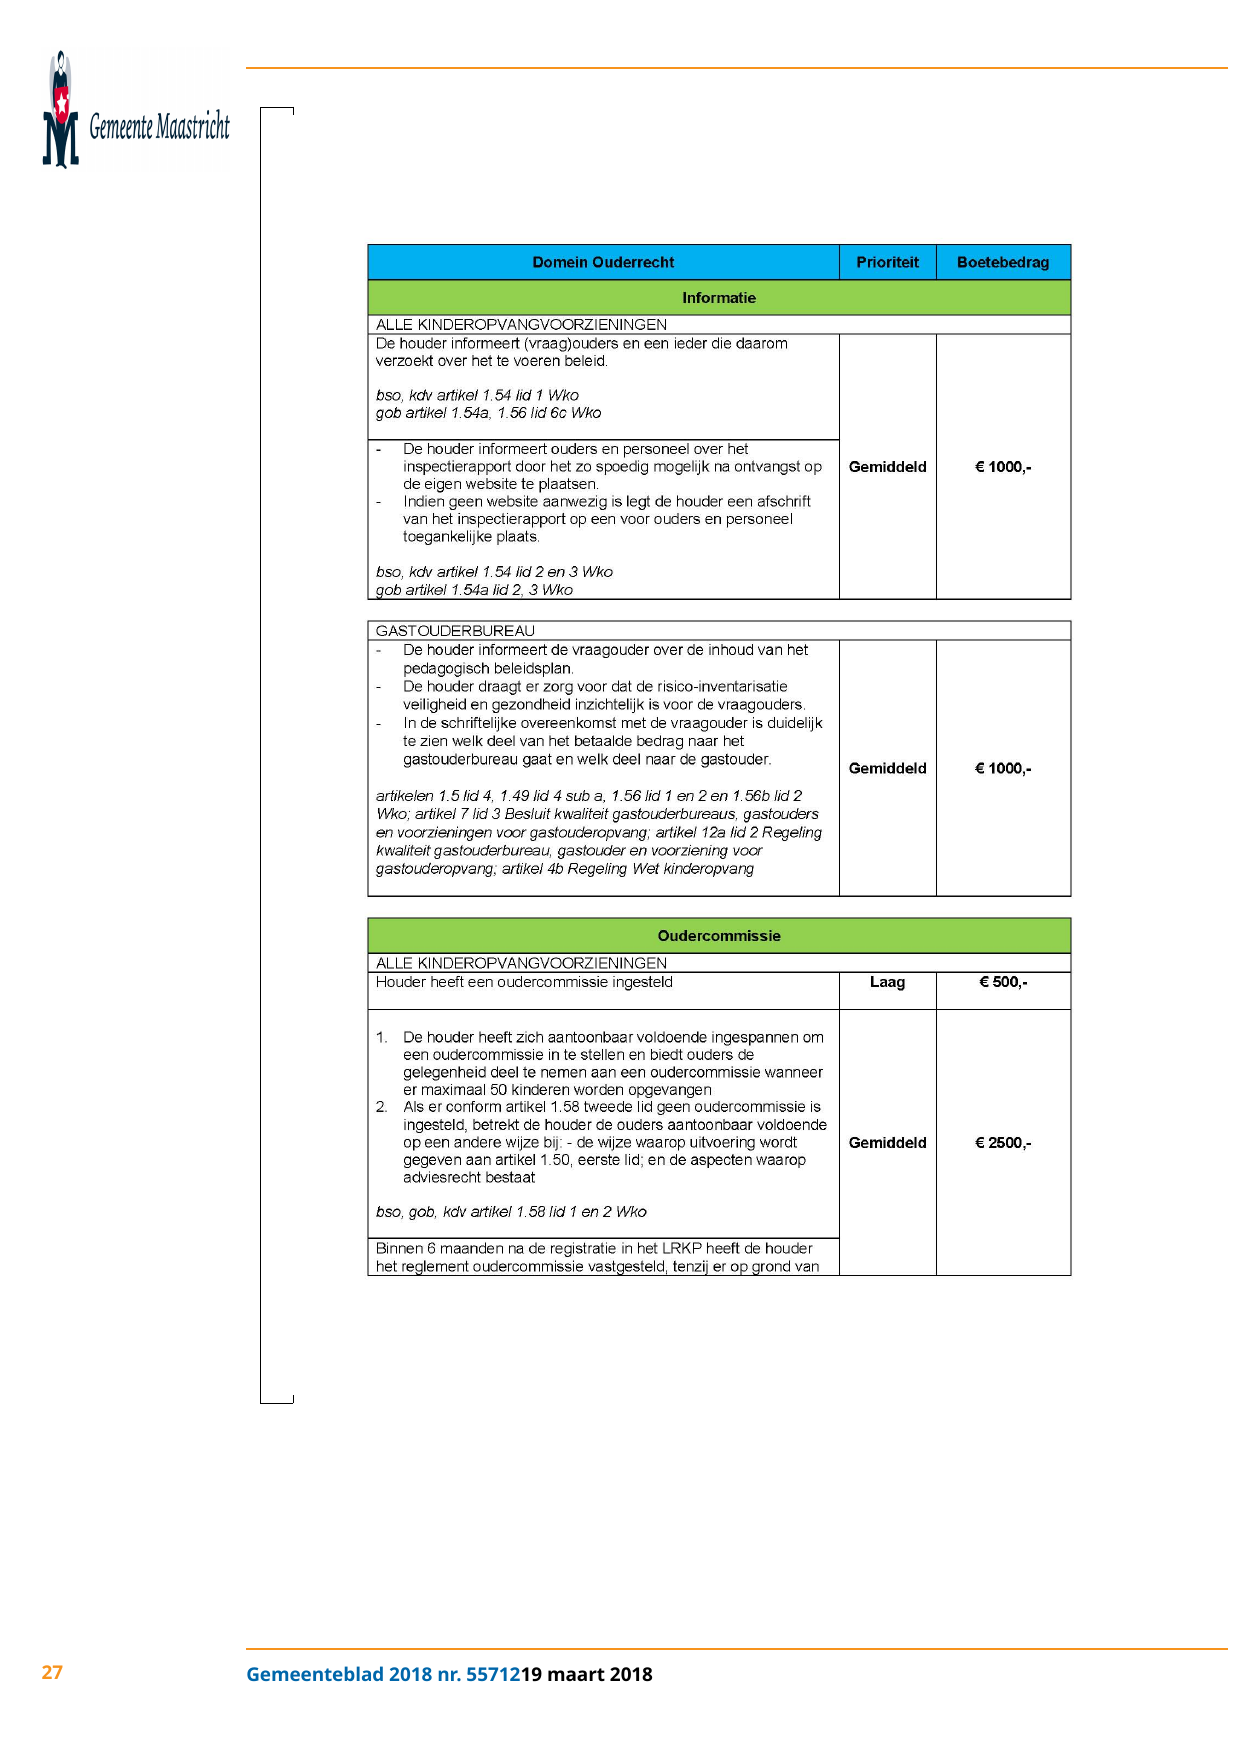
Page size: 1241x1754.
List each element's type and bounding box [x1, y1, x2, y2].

picture [41, 47, 231, 172]
picture [268, 115, 1173, 1395]
